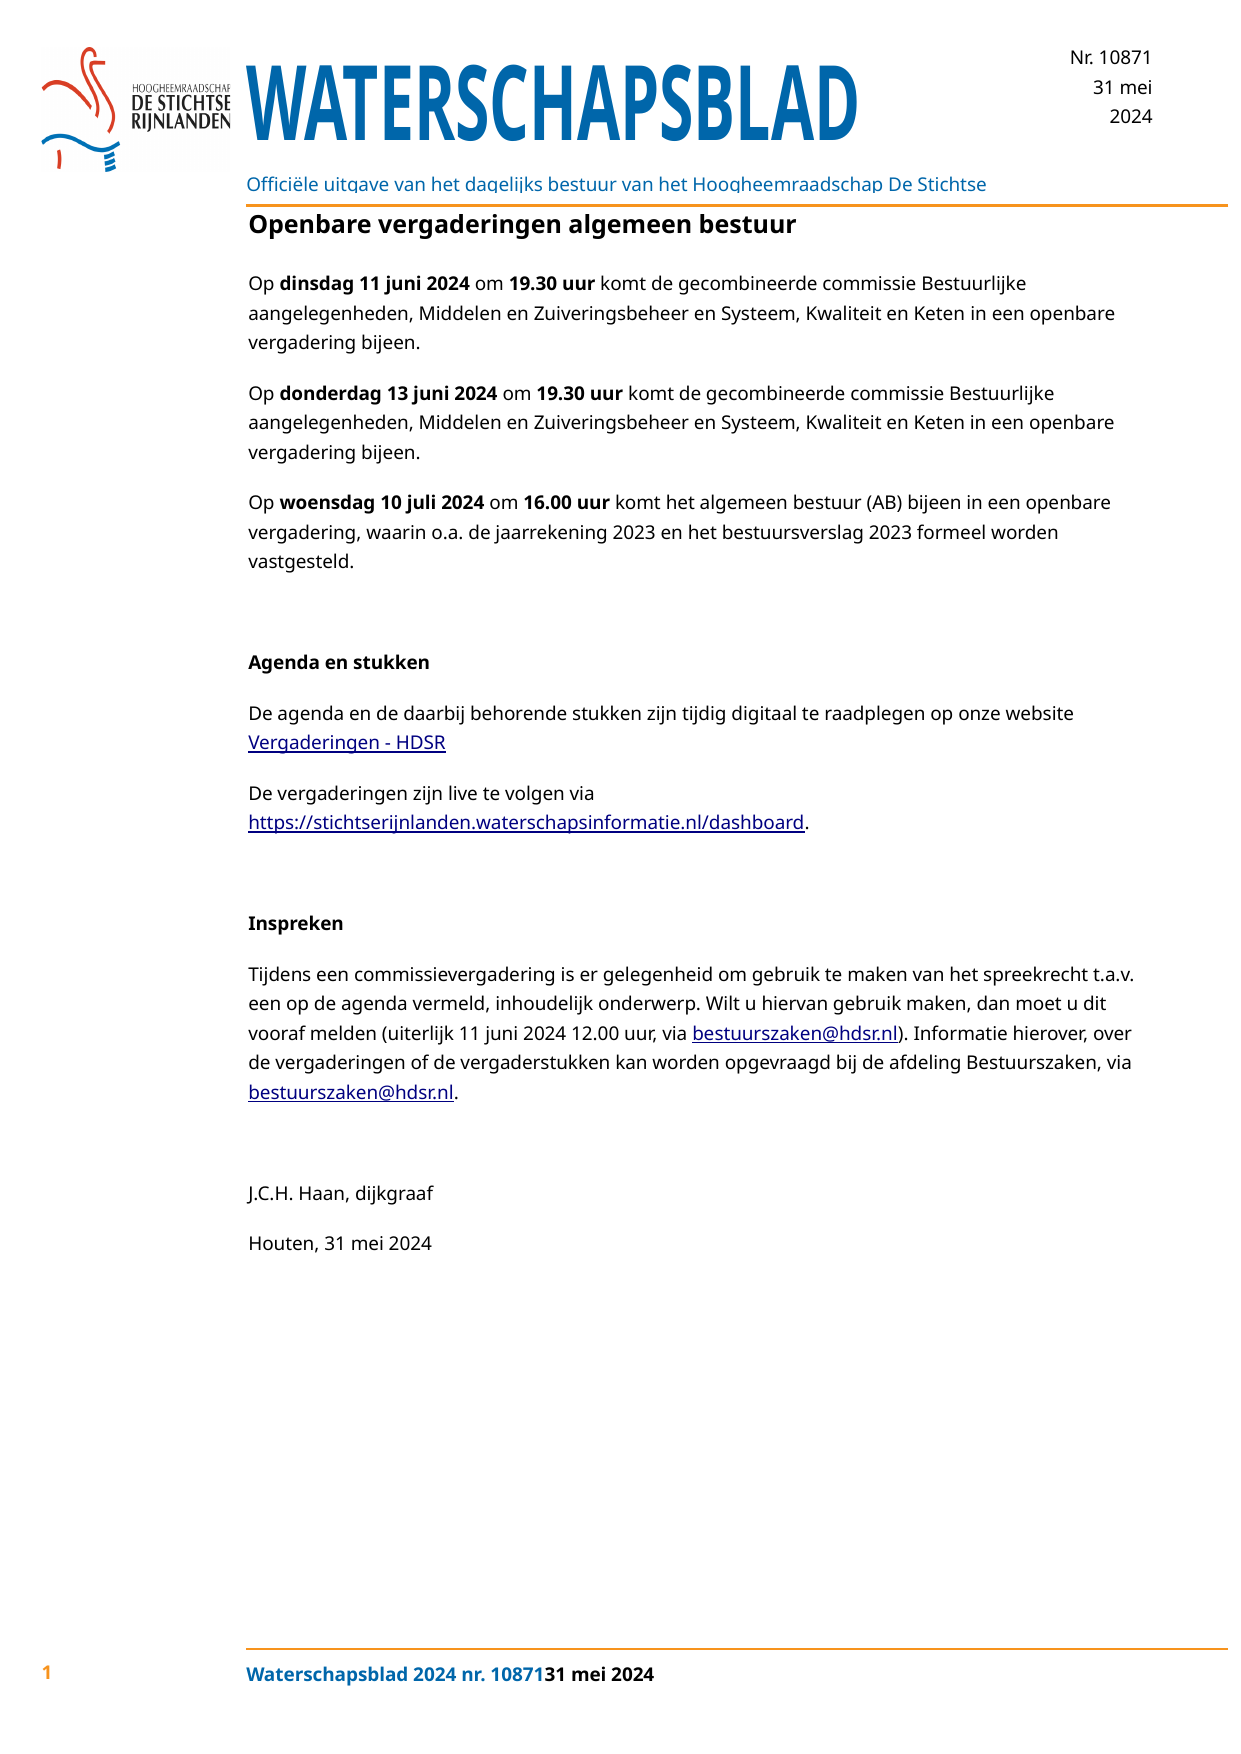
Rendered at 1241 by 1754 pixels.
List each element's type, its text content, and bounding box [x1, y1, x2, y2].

text De vergaderingen zijn live te volgen via https://stichtserijnlanden.waterschapsinformatie.nl/dashboard. [248, 780, 1152, 835]
text Houten, 31 mei 2024 [248, 1230, 1152, 1256]
text J.C.H. Haan, dijkgraaf [248, 1180, 1152, 1206]
text Op woensdag 10 juli 2024 om 16.00 uur komt het algemeen bestuur (AB) bijeen in een openbare vergadering, waarin o.a. de jaarrekening 2023 en het bestuursverslag 2023 formeel worden vastgesteld. [248, 489, 1152, 574]
picture [41, 47, 231, 172]
text Openbare vergaderingen algemeen bestuur [248, 207, 1152, 241]
text Inspreken [248, 910, 1152, 936]
text Op donderdag 13 juni 2024 om 19.30 uur komt de gecombineerde commissie Bestuurlijke aangelegenheden, Middelen en Zuiveringsbeheer en Systeem, Kwaliteit en Keten in een openbare vergadering bijeen. [248, 380, 1152, 465]
text Agenda en stukken [248, 649, 1152, 675]
text Tijdens een commissievergadering is er gelegenheid om gebruik te maken van het spreekrecht t.a.v. een op de agenda vermeld, inhoudelijk onderwerp. Wilt u hiervan gebruik maken, dan moet u dit vooraf melden (uiterlijk 11 juni 2024 12.00 uur, via bestuurszaken@hdsr.nl). Informatie hierover, over de vergaderingen of de vergaderstukken kan worden opgevraagd bij de afdeling Bestuurszaken, via bestuurszaken@hdsr.nl. [248, 961, 1152, 1105]
text De agenda en de daarbij behorende stukken zijn tijdig digitaal te raadplegen op onze website Vergaderingen - HDSR [248, 700, 1152, 755]
text Op dinsdag 11 juni 2024 om 19.30 uur komt de gecombineerde commissie Bestuurlijke aangelegenheden, Middelen en Zuiveringsbeheer en Systeem, Kwaliteit en Keten in een openbare vergadering bijeen. [248, 270, 1152, 355]
